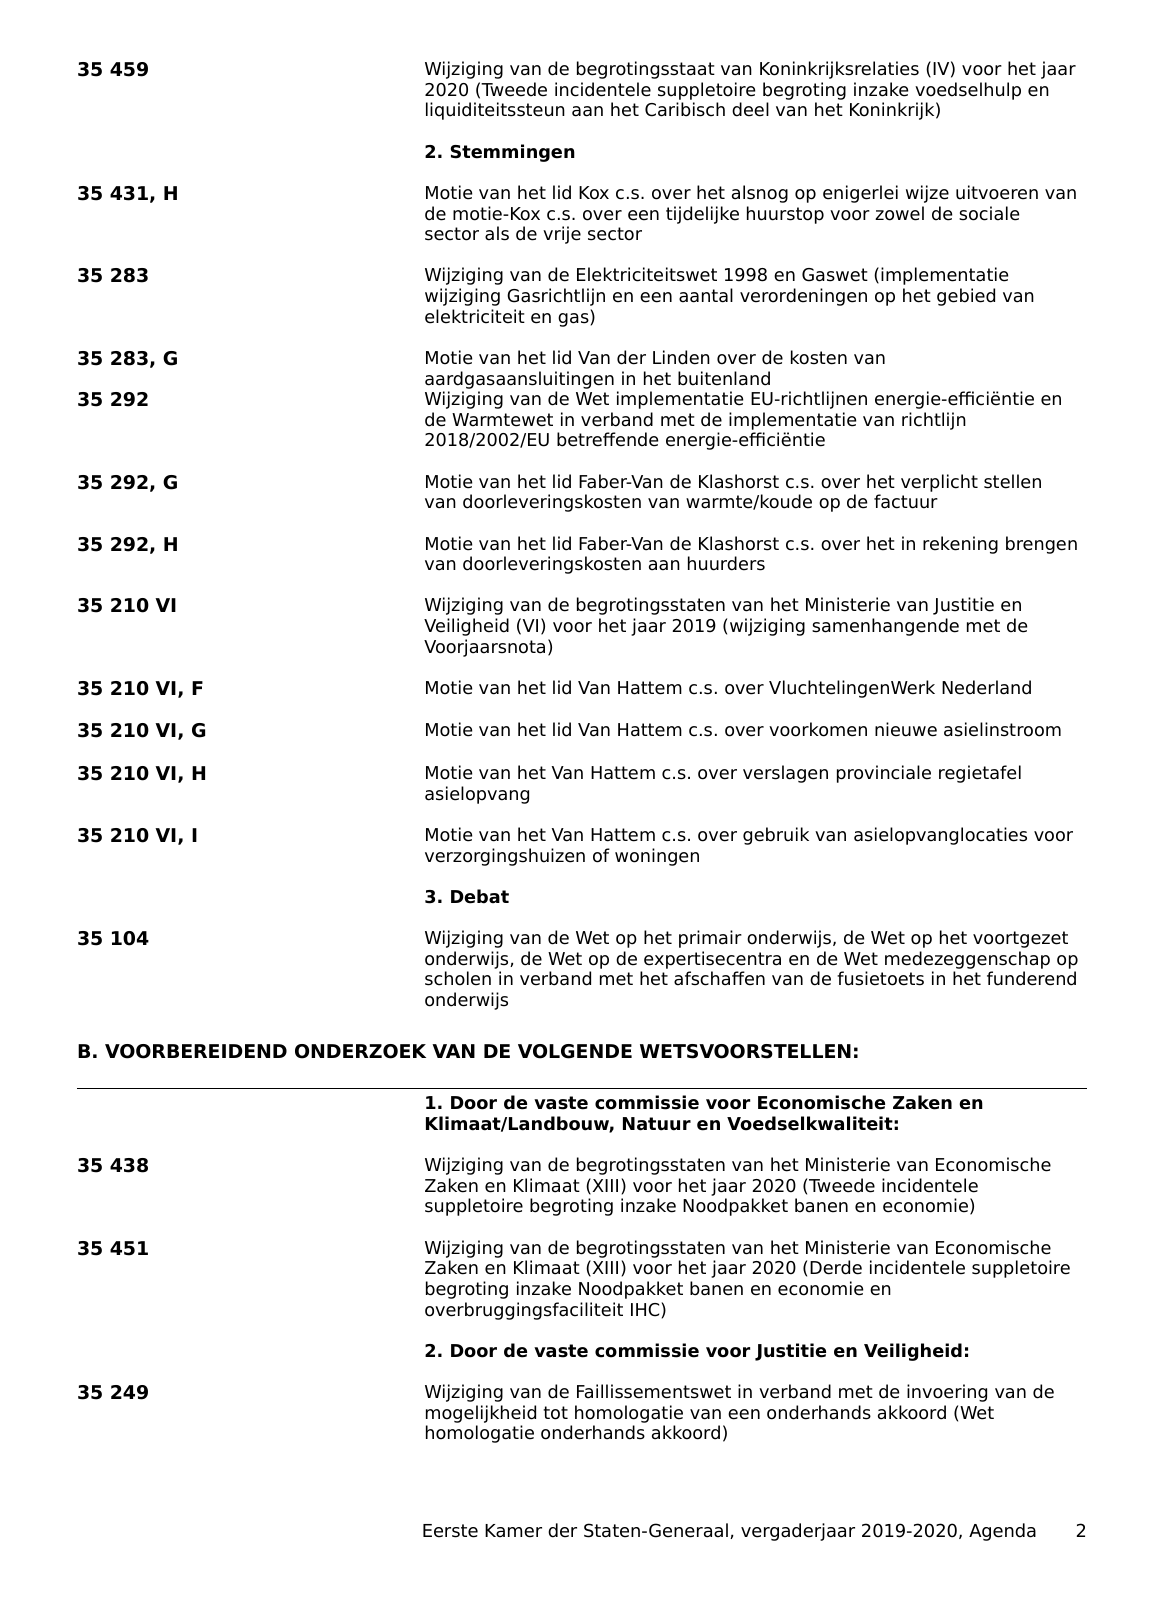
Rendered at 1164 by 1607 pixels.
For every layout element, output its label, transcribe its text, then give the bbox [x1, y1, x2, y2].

table_cell 35 292, H [77, 534, 401, 575]
table_header 1. Door de vaste commissie voor Economische Zaken en Klimaat/Landbouw, Natuur en Voedselkwaliteit: [418, 1089, 1087, 1134]
table_cell [401, 245, 418, 265]
table_cell [418, 1135, 1087, 1155]
table_cell [401, 595, 418, 657]
table_cell 2. Door de vaste commissie voor Justitie en Veiligheid: [418, 1341, 1087, 1361]
table_cell [77, 575, 401, 595]
table_cell [401, 575, 418, 595]
table_cell 35 459 [77, 59, 401, 121]
table_cell [401, 472, 418, 513]
table_cell [401, 866, 418, 887]
table_cell [418, 657, 1087, 678]
table_cell [401, 59, 418, 121]
table_cell [401, 142, 418, 162]
table_cell [401, 1135, 418, 1155]
table_cell [77, 451, 401, 472]
table_cell 35 292 [77, 389, 401, 451]
table_cell 35 283 [77, 265, 401, 327]
table_cell [77, 121, 401, 142]
table_cell [77, 1217, 401, 1238]
table_cell [418, 162, 1087, 183]
table_cell [401, 700, 418, 720]
table_cell [401, 327, 418, 348]
table_cell [418, 245, 1087, 265]
table_cell Motie van het lid Kox c.s. over het alsnog op enigerlei wijze uitvoeren van de motie-Kox c.s. over een tijdelijke huurstop voor zowel de sociale sector als de vrije sector [418, 183, 1087, 245]
table_cell [401, 348, 418, 389]
table_cell 35 210 VI, F [77, 678, 401, 700]
table_cell 2. Stemmingen [418, 142, 1087, 162]
table_cell [77, 657, 401, 678]
table_cell [418, 866, 1087, 887]
table_cell [401, 908, 418, 928]
table_cell [418, 1320, 1087, 1341]
table_cell [77, 1135, 401, 1155]
table_cell Motie van het lid Van der Linden over de kosten van aardgasaansluitingen in het buitenland [418, 348, 1087, 389]
table_cell Wijziging van de Faillissementswet in verband met de invoering van de mogelijkheid tot homologatie van een onderhands akkoord (Wet homologatie onderhands akkoord) [418, 1382, 1087, 1444]
table_cell Wijziging van de begrotingsstaten van het Ministerie van Justitie en Veiligheid (VI) voor het jaar 2019 (wijziging samenhangende met de Voorjaarsnota) [418, 595, 1087, 657]
table_cell [77, 908, 401, 928]
table_cell Wijziging van de begrotingsstaten van het Ministerie van Economische Zaken en Klimaat (XIII) voor het jaar 2020 (Derde incidentele suppletoire begroting inzake Noodpakket banen en economie en overbruggingsfaciliteit IHC) [418, 1238, 1087, 1320]
table_cell [77, 245, 401, 265]
table_cell [77, 804, 401, 825]
table_cell Motie van het lid Faber-Van de Klashorst c.s. over het verplicht stellen van doorleveringskosten van warmte/koude op de factuur [418, 472, 1087, 513]
table_cell [401, 121, 418, 142]
table_cell Wijziging van de Wet implementatie EU-richtlijnen energie-efficiëntie en de Warmtewet in verband met de implementatie van richtlijn 2018/2002/EU betreffende energie-efficiëntie [418, 389, 1087, 451]
table_cell [77, 1320, 401, 1341]
table_cell Motie van het lid Faber-Van de Klashorst c.s. over het in rekening brengen van doorleveringskosten aan huurders [418, 534, 1087, 575]
table_cell [77, 142, 401, 162]
table_header [77, 1089, 401, 1134]
table_cell Wijziging van de Elektriciteitswet 1998 en Gaswet (implementatie wijziging Gasrichtlijn en een aantal verordeningen op het gebied van elektriciteit en gas) [418, 265, 1087, 327]
table_cell Motie van het Van Hattem c.s. over gebruik van asielopvanglocaties voor verzorgingshuizen of woningen [418, 825, 1087, 866]
table_cell [401, 1238, 418, 1320]
table_cell [77, 700, 401, 720]
table_cell [401, 1320, 418, 1341]
table_cell [77, 887, 401, 907]
table_cell [401, 389, 418, 451]
table_cell [418, 1217, 1087, 1238]
table_cell [418, 700, 1087, 720]
table_cell [77, 1341, 401, 1361]
table_cell Wijziging van de Wet op het primair onderwijs, de Wet op het voortgezet onderwijs, de Wet op de expertisecentra en de Wet medezeggenschap op scholen in verband met het afschaffen van de fusietoets in het funderend onderwijs [418, 928, 1087, 1011]
table_cell [418, 121, 1087, 142]
table_cell [401, 743, 418, 763]
table_cell [401, 825, 418, 866]
table_cell [418, 743, 1087, 763]
table_cell [401, 804, 418, 825]
table_cell Wijziging van de begrotingsstaat van Koninkrijksrelaties (IV) voor het jaar 2020 (Tweede incidentele suppletoire begroting inzake voedselhulp en liquiditeitssteun aan het Caribisch deel van het Koninkrijk) [418, 59, 1087, 121]
table_cell [418, 451, 1087, 472]
table_cell [77, 1361, 401, 1382]
table_cell [401, 451, 418, 472]
table_cell Motie van het lid Van Hattem c.s. over voorkomen nieuwe asielinstroom [418, 720, 1087, 742]
table_cell Motie van het Van Hattem c.s. over verslagen provinciale regietafel asielopvang [418, 763, 1087, 804]
table_cell 3. Debat [418, 887, 1087, 907]
table_cell 35 438 [77, 1155, 401, 1217]
subtitle B. VOORBEREIDEND ONDERZOEK VAN DE VOLGENDE WETSVOORSTELLEN: [77, 1041, 1087, 1062]
table_cell 35 283, G [77, 348, 401, 389]
table_cell 35 210 VI, I [77, 825, 401, 866]
table_cell [401, 887, 418, 907]
table_cell [401, 678, 418, 700]
table_cell [401, 720, 418, 742]
table_cell [77, 866, 401, 887]
table_cell 35 249 [77, 1382, 401, 1444]
table_cell [401, 657, 418, 678]
table_cell 35 292, G [77, 472, 401, 513]
table_cell [401, 1341, 418, 1361]
table_cell [401, 265, 418, 327]
table_cell 35 210 VI, H [77, 763, 401, 804]
table_cell [418, 804, 1087, 825]
table_cell 35 451 [77, 1238, 401, 1320]
table_cell [401, 1217, 418, 1238]
table_cell [401, 1155, 418, 1217]
table_cell Motie van het lid Van Hattem c.s. over VluchtelingenWerk Nederland [418, 678, 1087, 700]
table_cell [401, 928, 418, 1011]
table_cell [401, 1382, 418, 1444]
table_cell [418, 327, 1087, 348]
table_cell [77, 743, 401, 763]
table_cell [418, 1361, 1087, 1382]
table_cell [401, 534, 418, 575]
table_cell [401, 1361, 418, 1382]
table_cell [77, 513, 401, 533]
table_cell [418, 908, 1087, 928]
table_cell 35 210 VI [77, 595, 401, 657]
table_cell [401, 513, 418, 533]
table_cell 35 104 [77, 928, 401, 1011]
table_cell 35 210 VI, G [77, 720, 401, 742]
table_cell [418, 575, 1087, 595]
table_cell [77, 327, 401, 348]
table_cell [401, 162, 418, 183]
table_cell [418, 513, 1087, 533]
table_cell [401, 763, 418, 804]
table_cell [401, 183, 418, 245]
table_cell 35 431, H [77, 183, 401, 245]
table_header [401, 1089, 418, 1134]
table_cell Wijziging van de begrotingsstaten van het Ministerie van Economische Zaken en Klimaat (XIII) voor het jaar 2020 (Tweede incidentele suppletoire begroting inzake Noodpakket banen en economie) [418, 1155, 1087, 1217]
table_cell [77, 162, 401, 183]
